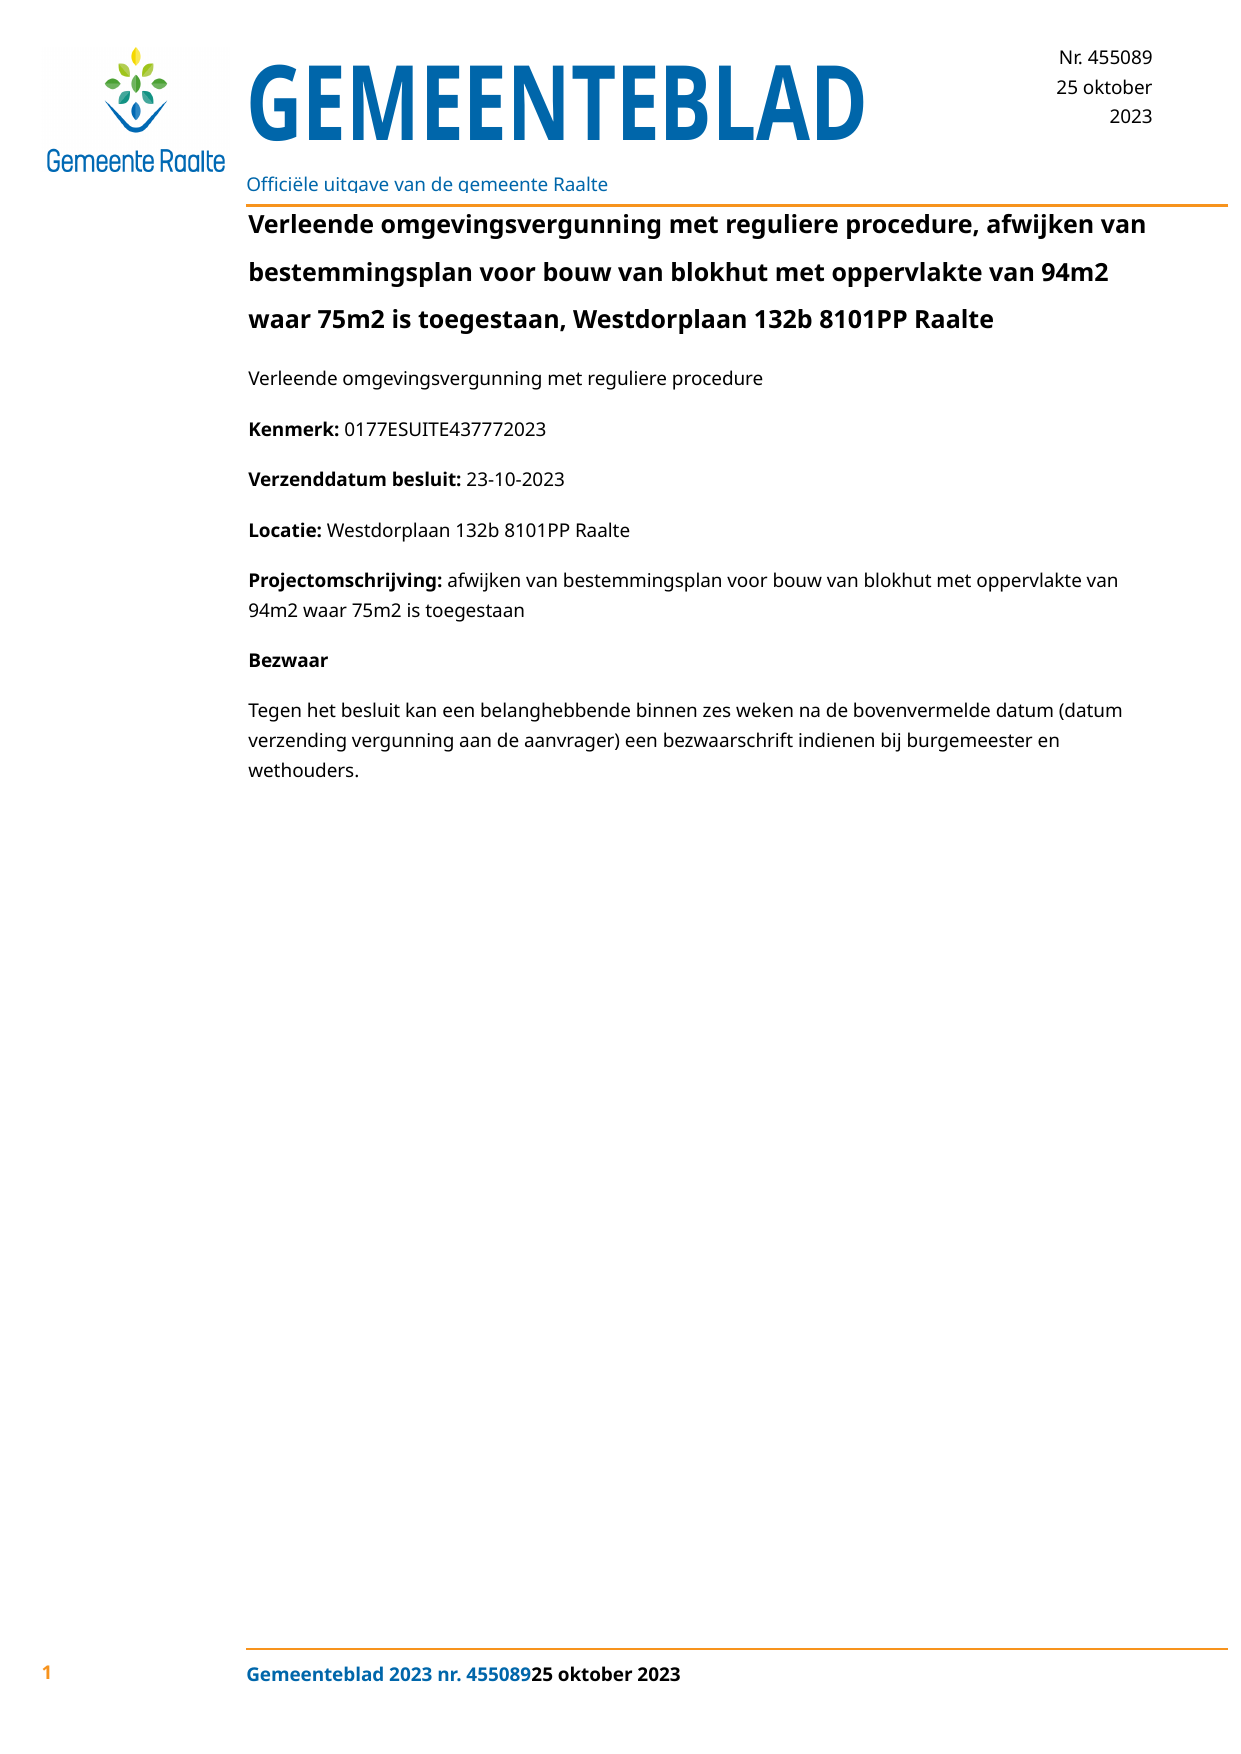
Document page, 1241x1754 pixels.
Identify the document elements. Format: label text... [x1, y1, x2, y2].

text Locatie: Westdorplaan 132b 8101PP Raalte [248, 517, 1152, 542]
picture [41, 47, 231, 172]
text Kenmerk: 0177ESUITE437772023 [248, 416, 1152, 442]
text Bezwaar [248, 647, 1152, 673]
text Verleende omgevingsvergunning met reguliere procedure, afwijken van bestemmingsplan voor bouw van blokhut met oppervlakte van 94m2 waar 75m2 is toegestaan, Westdorplaan 132b 8101PP Raalte [248, 207, 1152, 336]
text Tegen het besluit kan een belanghebbende binnen zes weken na de bovenvermelde datum (datum verzending vergunning aan de aanvrager) een bezwaarschrift indienen bij burgemeester en wethouders. [248, 698, 1152, 782]
text Verzenddatum besluit: 23-10-2023 [248, 466, 1152, 492]
text Verleende omgevingsvergunning met reguliere procedure [248, 366, 1152, 391]
text Projectomschrijving: afwijken van bestemmingsplan voor bouw van blokhut met oppervlakte van 94m2 waar 75m2 is toegestaan [248, 567, 1152, 622]
